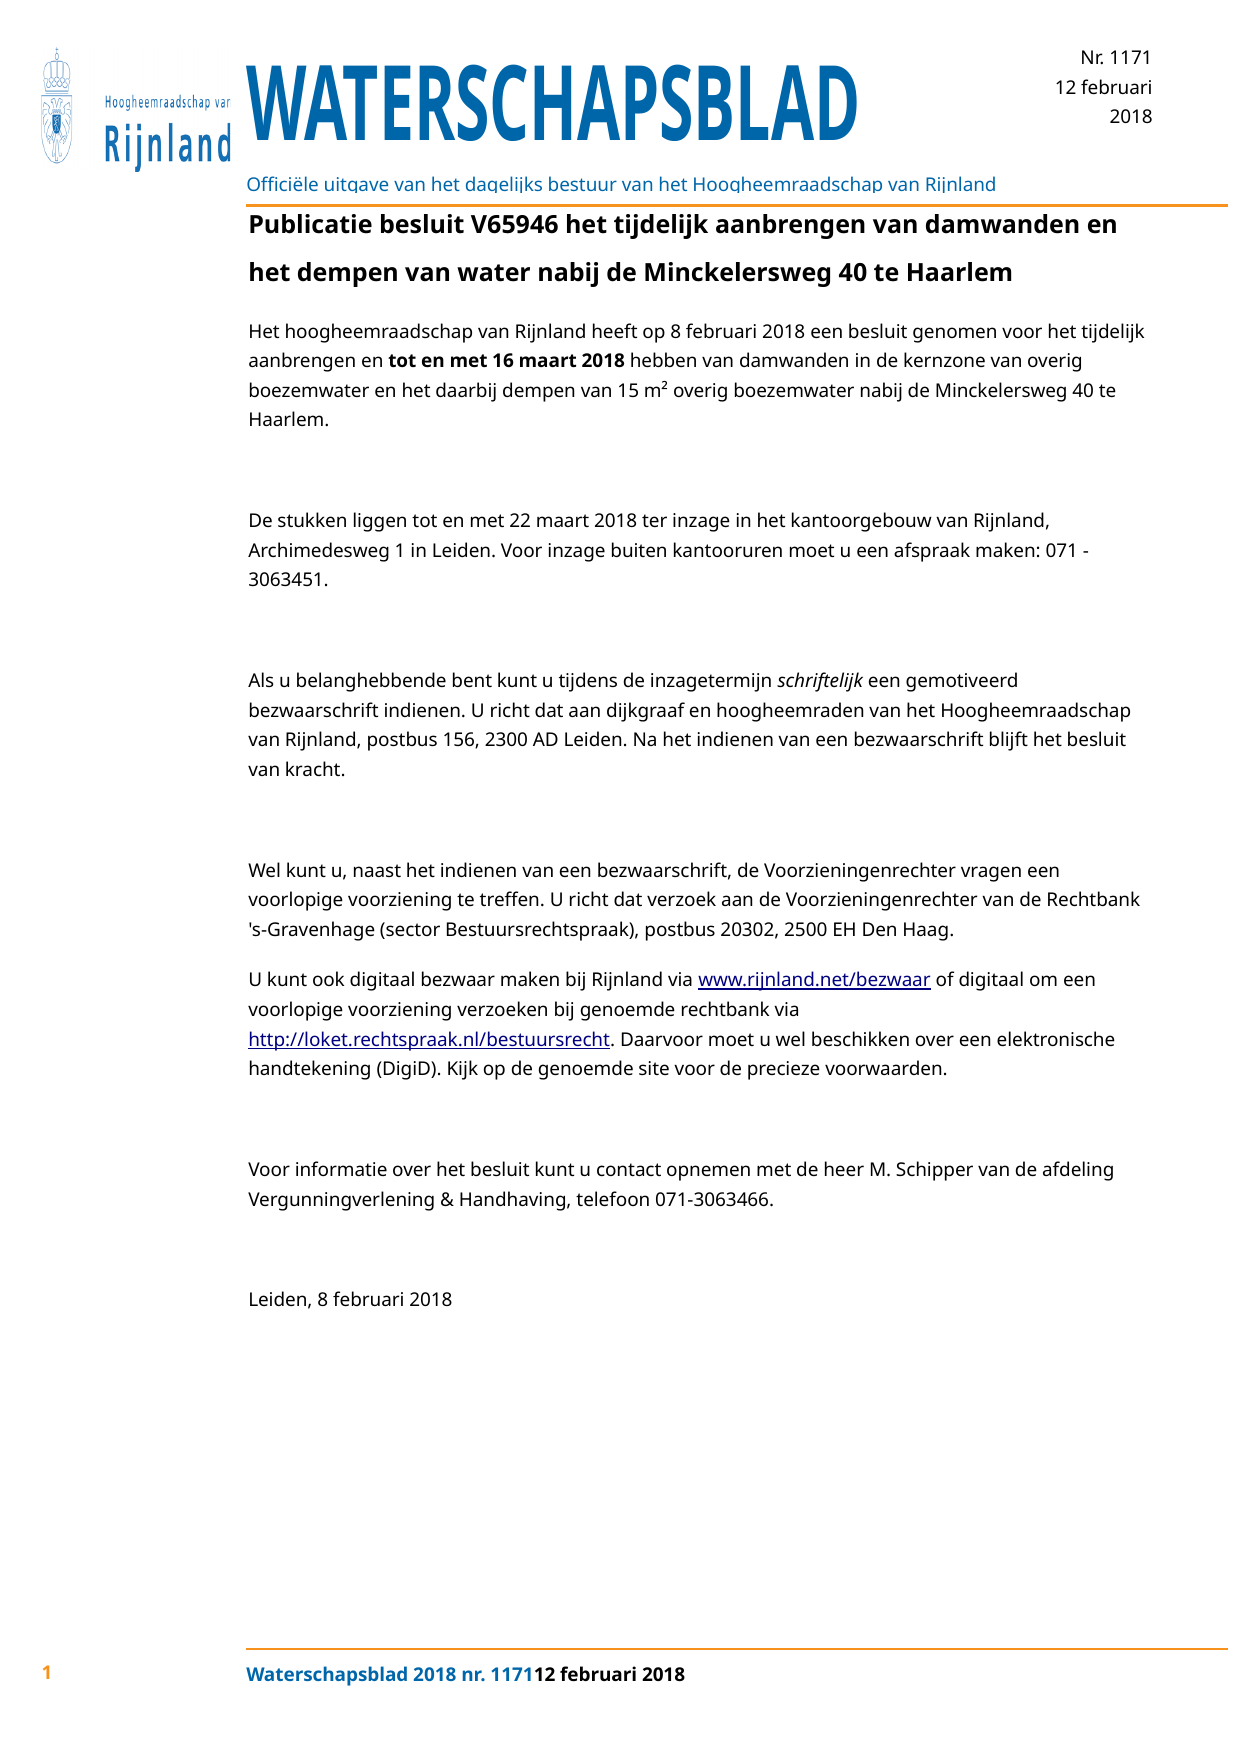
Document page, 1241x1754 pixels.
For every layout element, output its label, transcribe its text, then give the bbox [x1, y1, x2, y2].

text Voor informatie over het besluit kunt u contact opnemen met de heer M. Schipper van de afdeling Vergunningverlening & Handhaving, telefoon 071-3063466. [248, 1156, 1152, 1212]
text Publicatie besluit V65946 het tijdelijk aanbrengen van damwanden en het dempen van water nabij de Minckelersweg 40 te Haarlem [248, 207, 1152, 288]
text Als u belanghebbende bent kunt u tijdens de inzagetermijn schriftelijk een gemotiveerd bezwaarschrift indienen. U richt dat aan dijkgraaf en hoogheemraden van het Hoogheemraadschap van Rijnland, postbus 156, 2300 AD Leiden. Na het indienen van een bezwaarschrift blijft het besluit van kracht. [248, 667, 1152, 782]
picture [41, 47, 231, 172]
text De stukken liggen tot en met 22 maart 2018 ter inzage in het kantoorgebouw van Rijnland, Archimedesweg 1 in Leiden. Voor inzage buiten kantooruren moet u een afspraak maken: 071 - 3063451. [248, 507, 1152, 592]
text Leiden, 8 februari 2018 [248, 1287, 1152, 1312]
text Het hoogheemraadschap van Rijnland heeft op 8 februari 2018 een besluit genomen voor het tijdelijk aanbrengen en tot en met 16 maart 2018 hebben van damwanden in de kernzone van overig boezemwater en het daarbij dempen van 15 m² overig boezemwater nabij de Minckelersweg 40 te Haarlem. [248, 318, 1152, 432]
text U kunt ook digitaal bezwaar maken bij Rijnland via www.rijnland.net/bezwaar of digitaal om een voorlopige voorziening verzoeken bij genoemde rechtbank via http://loket.rechtspraak.nl/bestuursrecht. Daarvoor moet u wel beschikken over een elektronische handtekening (DigiD). Kijk op de genoemde site voor de precieze voorwaarden. [248, 967, 1152, 1081]
text Wel kunt u, naast het indienen van een bezwaarschrift, de Voorzieningenrechter vragen een voorlopige voorziening te treffen. U richt dat verzoek aan de Voorzieningenrechter van de Rechtbank 's-Gravenhage (sector Bestuursrechtspraak), postbus 20302, 2500 EH Den Haag. [248, 857, 1152, 942]
